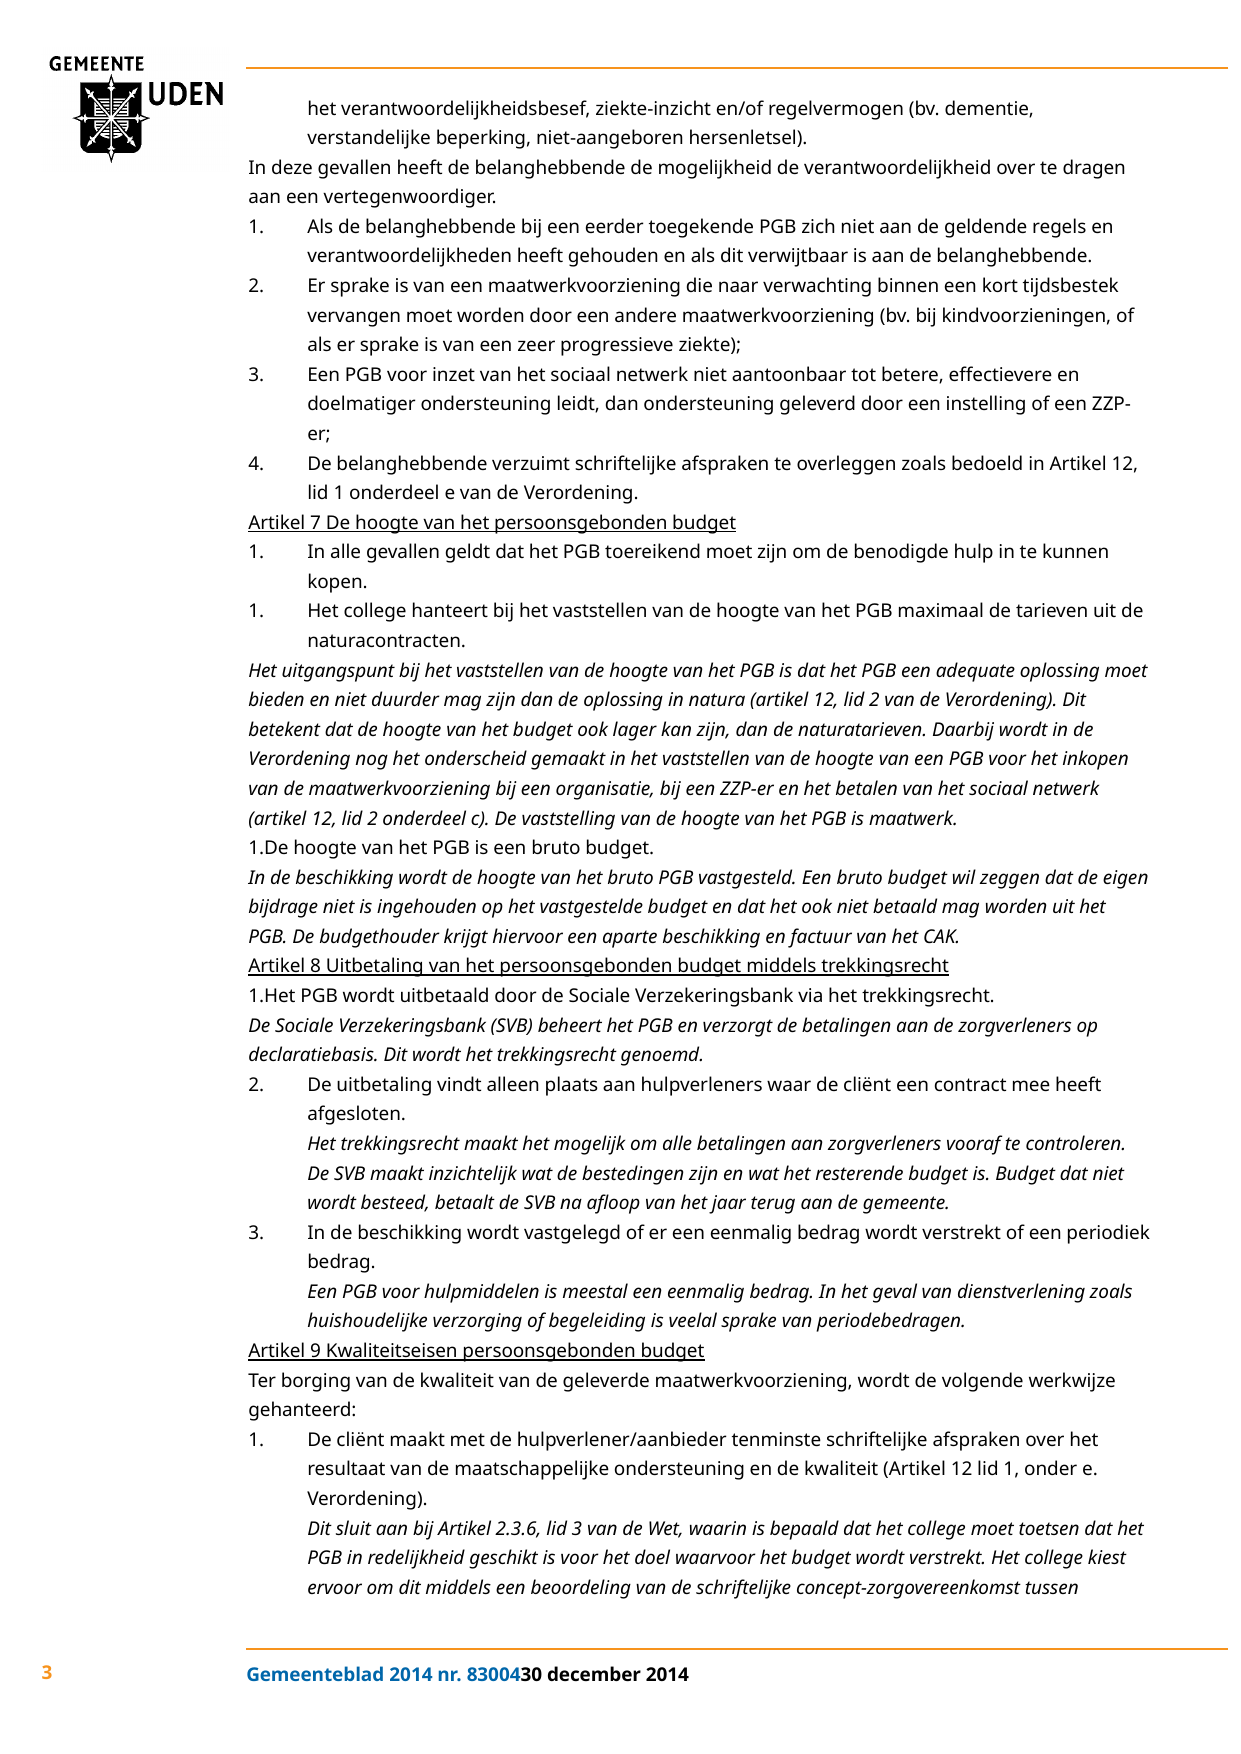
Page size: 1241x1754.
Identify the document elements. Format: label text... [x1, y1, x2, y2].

text In deze gevallen heeft de belanghebbende de mogelijkheid de verantwoordelijkheid over te dragen aan een vertegenwoordiger. [248, 154, 1152, 209]
text In de beschikking wordt de hoogte van het bruto PGB vastgesteld. Een bruto budget wil zeggen dat de eigen bijdrage niet is ingehouden op het vastgestelde budget en dat het ook niet betaald mag worden uit het PGB. De budgethouder krijgt hiervoor een aparte beschikking en factuur van het CAK. [248, 864, 1152, 949]
text 1.Het PGB wordt uitbetaald door de Sociale Verzekeringsbank via het trekkingsrecht. [248, 982, 1152, 1008]
text Ter borging van de kwaliteit van de geleverde maatwerkvoorziening, wordt de volgende werkwijze gehanteerd: [248, 1367, 1152, 1422]
list Een PGB voor inzet van het sociaal netwerk niet aantoonbaar tot betere, effectievere en doelmatiger ondersteuning leidt, dan ondersteuning geleverd door een instelling of een ZZP-er; [248, 361, 1152, 446]
list Er sprake is van een maatwerkvoorziening die naar verwachting binnen een kort tijdsbestek vervangen moet worden door een andere maatwerkvoorziening (bv. bij kindvoorzieningen, of als er sprake is van een zeer progressieve ziekte); [248, 272, 1152, 357]
list het verantwoordelijkheidsbesef, ziekte-inzicht en/of regelvermogen (bv. dementie, verstandelijke beperking, niet-aangeboren hersenletsel). [248, 95, 1152, 150]
list In de beschikking wordt vastgelegd of er een eenmalig bedrag wordt verstrekt of een periodiek bedrag. [248, 1219, 1152, 1274]
list Dit sluit aan bij Artikel 2.3.6, lid 3 van de Wet, waarin is bepaald dat het college moet toetsen dat het PGB in redelijkheid geschikt is voor het doel waarvoor het budget wordt verstrekt. Het college kiest ervoor om dit middels een beoordeling van de schriftelijke concept-zorgovereenkomst tussen [248, 1515, 1152, 1600]
text Artikel 8 Uitbetaling van het persoonsgebonden budget middels trekkingsrecht [248, 953, 1152, 978]
list De belanghebbende verzuimt schriftelijke afspraken te overleggen zoals bedoeld in Artikel 12, lid 1 onderdeel e van de Verordening. [248, 450, 1152, 505]
list Het trekkingsrecht maakt het mogelijk om alle betalingen aan zorgverleners vooraf te controleren. De SVB maakt inzichtelijk wat de bestedingen zijn en wat het resterende budget is. Budget dat niet wordt besteed, betaalt de SVB na afloop van het jaar terug aan de gemeente. [248, 1130, 1152, 1215]
text Artikel 9 Kwaliteitseisen persoonsgebonden budget [248, 1337, 1152, 1363]
list Als de belanghebbende bij een eerder toegekende PGB zich niet aan de geldende regels en verantwoordelijkheden heeft gehouden en als dit verwijtbaar is aan de belanghebbende. [248, 213, 1152, 268]
text De Sociale Verzekeringsbank (SVB) beheert het PGB en verzorgt de betalingen aan de zorgverleners op declaratiebasis. Dit wordt het trekkingsrecht genoemd. [248, 1012, 1152, 1067]
list Het college hanteert bij het vaststellen van de hoogte van het PGB maximaal de tarieven uit de naturacontracten. [248, 598, 1152, 653]
text 1.De hoogte van het PGB is een bruto budget. [248, 834, 1152, 860]
list In alle gevallen geldt dat het PGB toereikend moet zijn om de benodigde hulp in te kunnen kopen. [248, 538, 1152, 594]
text Artikel 7 De hoogte van het persoonsgebonden budget [248, 509, 1152, 535]
list De cliënt maakt met de hulpverlener/aanbieder tenminste schriftelijke afspraken over het resultaat van de maatschappelijke ondersteuning en de kwaliteit (Artikel 12 lid 1, onder e. Verordening). [248, 1426, 1152, 1511]
text Het uitgangspunt bij het vaststellen van de hoogte van het PGB is dat het PGB een adequate oplossing moet bieden en niet duurder mag zijn dan de oplossing in natura (artikel 12, lid 2 van de Verordening). Dit betekent dat de hoogte van het budget ook lager kan zijn, dan de naturatarieven. Daarbij wordt in de Verordening nog het onderscheid gemaakt in het vaststellen van de hoogte van een PGB voor het inkopen van de maatwerkvoorziening bij een organisatie, bij een ZZP-er en het betalen van het sociaal netwerk (artikel 12, lid 2 onderdeel c). De vaststelling van de hoogte van het PGB is maatwerk. [248, 657, 1152, 831]
list De uitbetaling vindt alleen plaats aan hulpverleners waar de cliënt een contract mee heeft afgesloten. [248, 1071, 1152, 1126]
list Een PGB voor hulpmiddelen is meestal een eenmalig bedrag. In het geval van dienstverlening zoals huishoudelijke verzorging of begeleiding is veelal sprake van periodebedragen. [248, 1278, 1152, 1333]
picture [41, 47, 231, 172]
